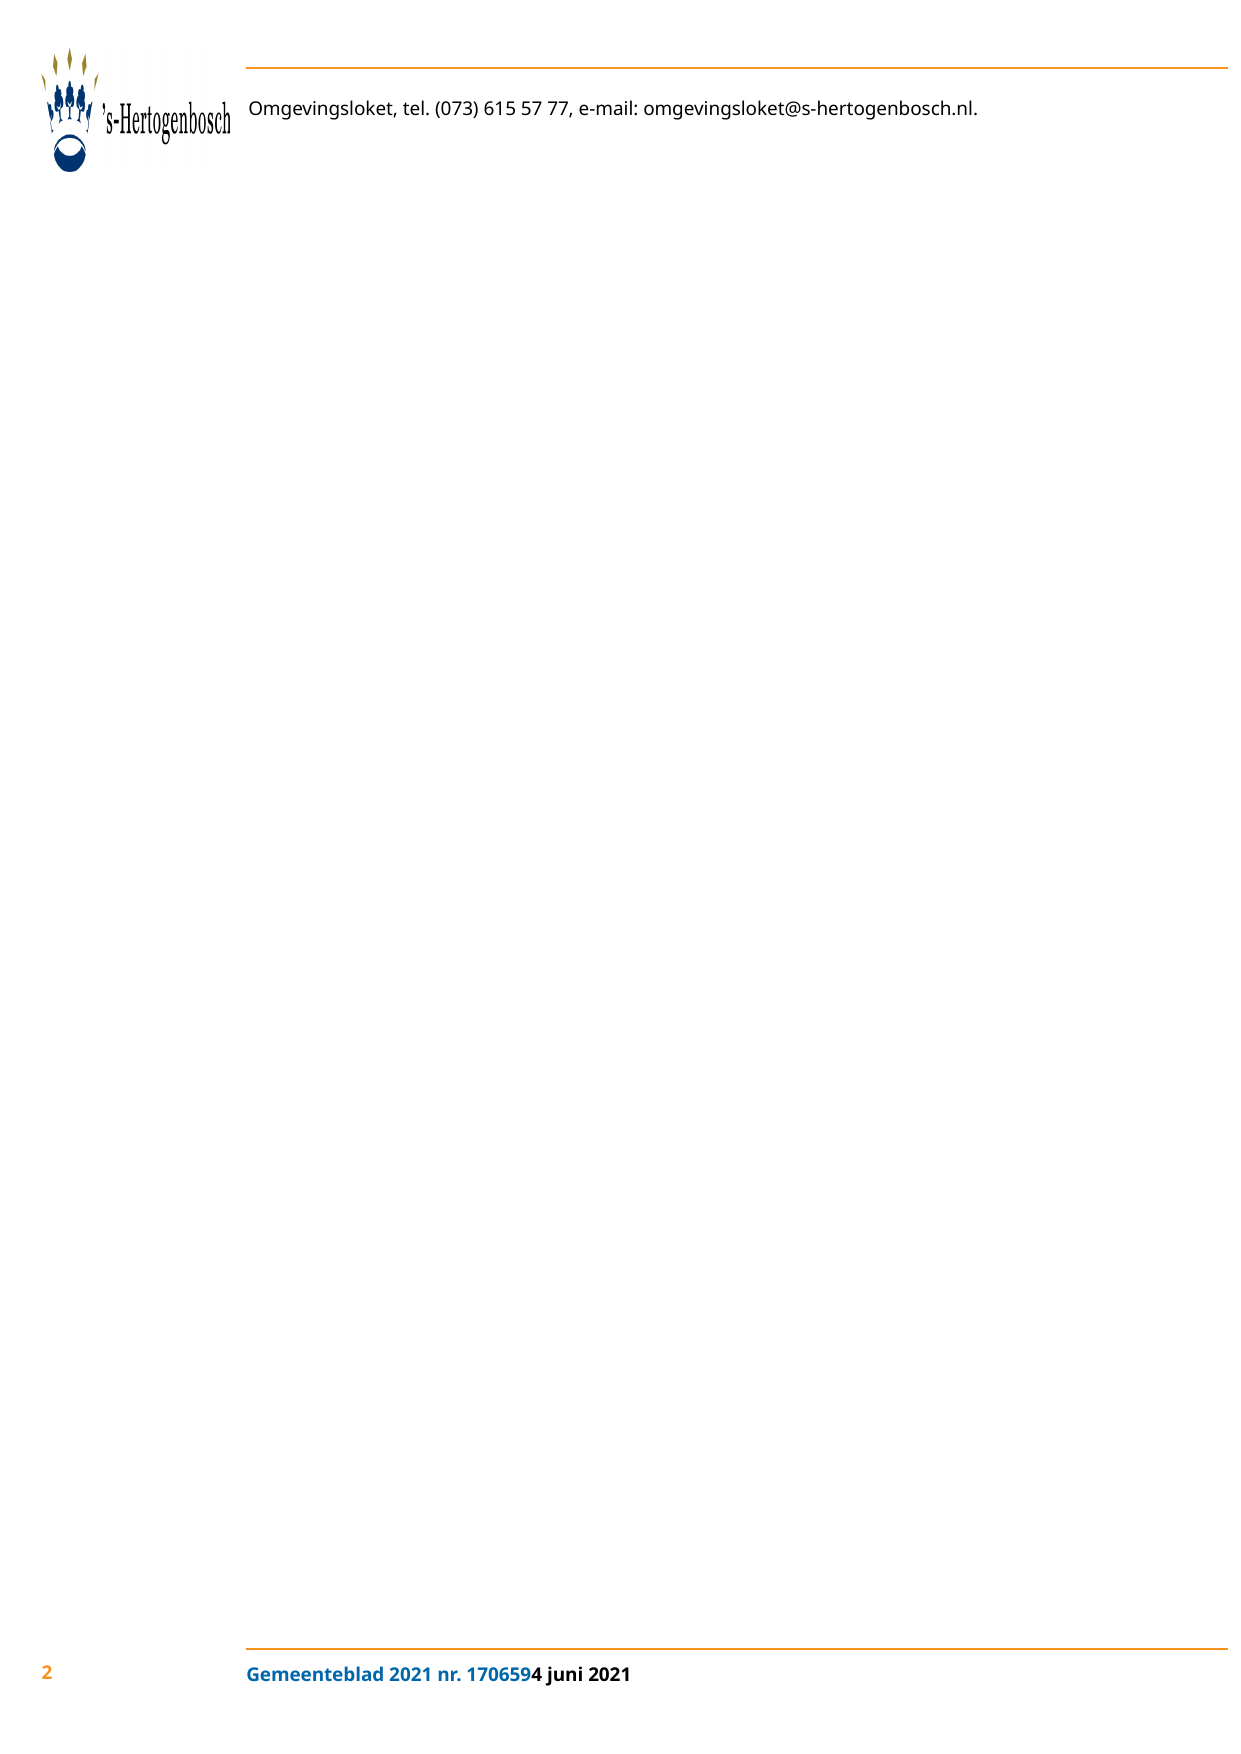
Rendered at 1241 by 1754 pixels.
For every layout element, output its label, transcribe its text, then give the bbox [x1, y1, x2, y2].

picture [41, 47, 231, 172]
text Omgevingsloket, tel. (073) 615 57 77, e-mail: omgevingsloket@s-hertogenbosch.nl. [248, 95, 1152, 121]
